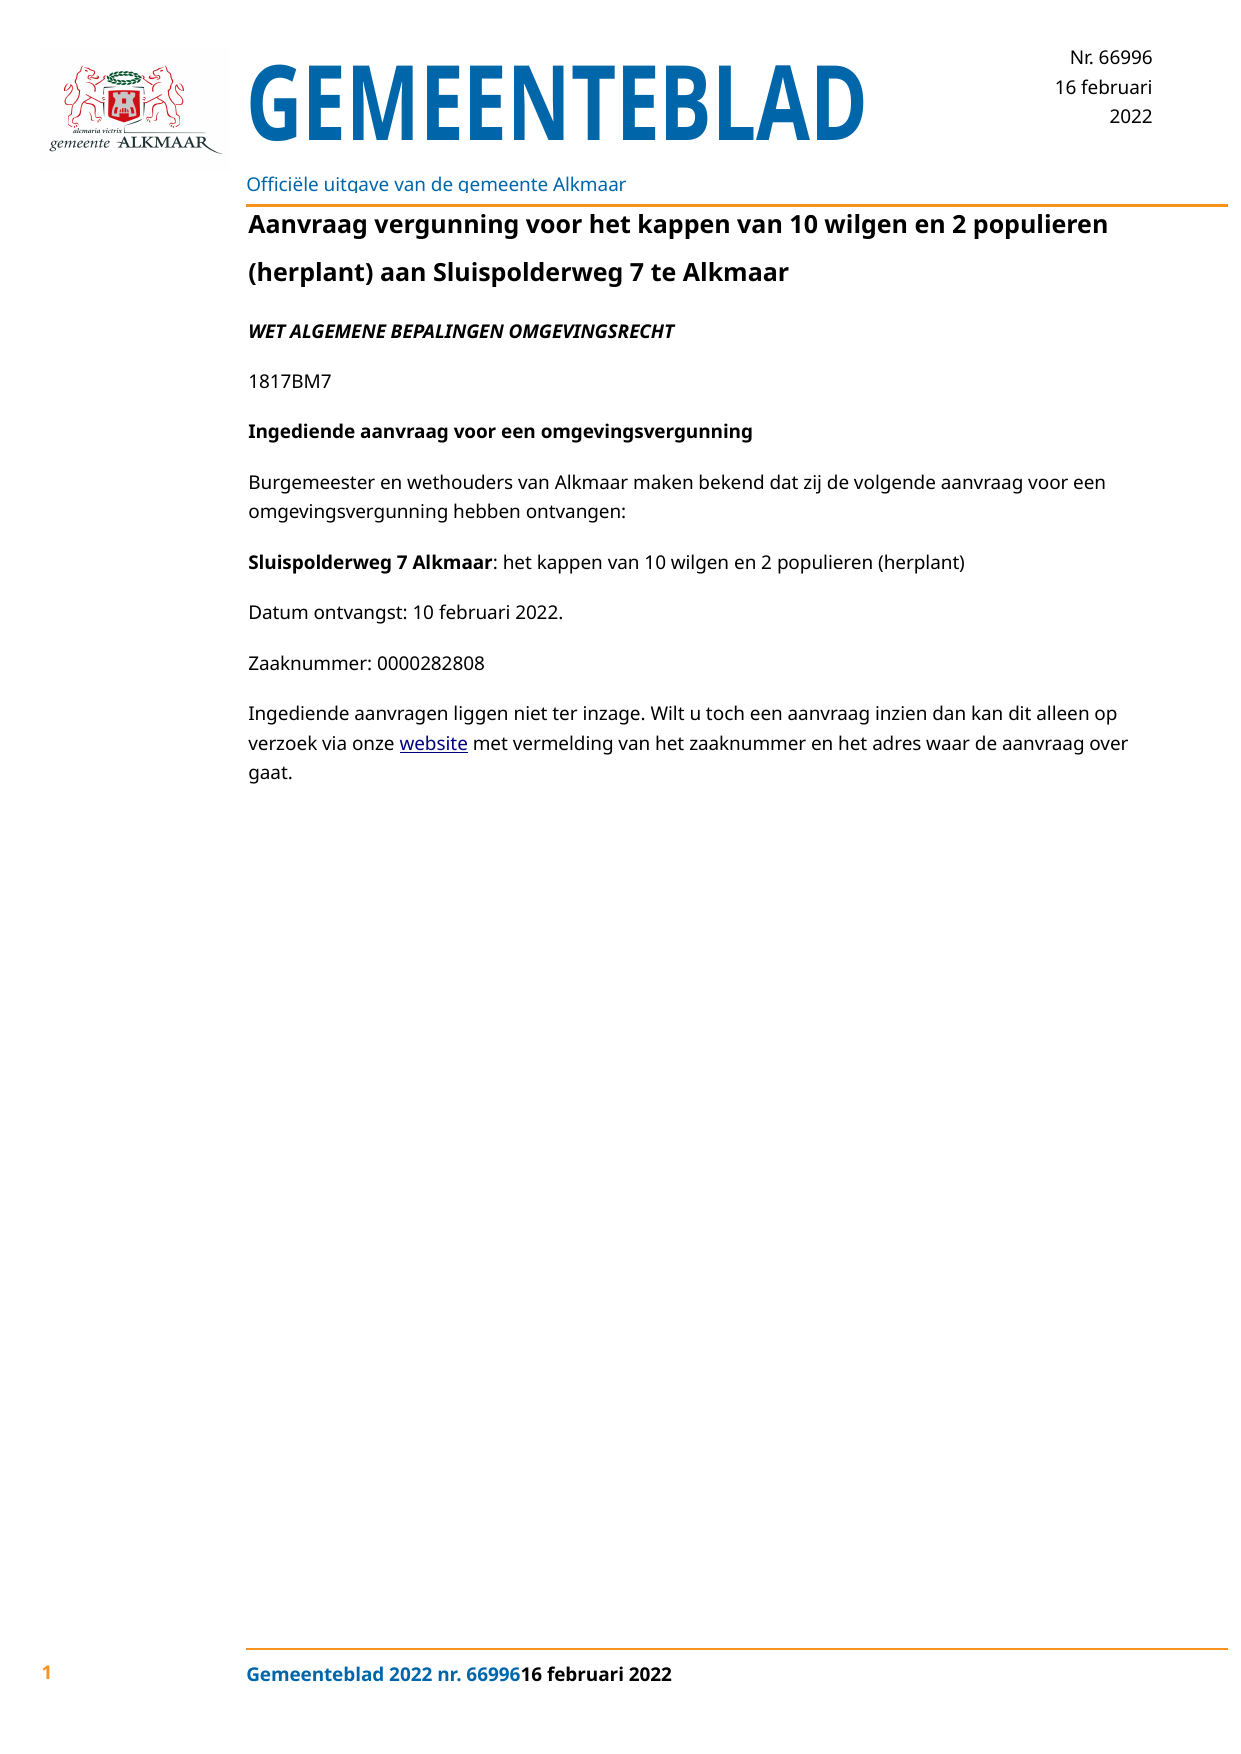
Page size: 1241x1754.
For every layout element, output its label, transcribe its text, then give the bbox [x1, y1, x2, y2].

text Datum ontvangst: 10 februari 2022. [248, 599, 1152, 625]
text Zaaknummer: 0000282808 [248, 650, 1152, 676]
text Aanvraag vergunning voor het kappen van 10 wilgen en 2 populieren (herplant) aan Sluispolderweg 7 te Alkmaar [248, 207, 1152, 288]
text 1817BM7 [248, 368, 1152, 394]
text Burgemeester en wethouders van Alkmaar maken bekend dat zij de volgende aanvraag voor een omgevingsvergunning hebben ontvangen: [248, 469, 1152, 524]
text Ingediende aanvragen liggen niet ter inzage. Wilt u toch een aanvraag inzien dan kan dit alleen op verzoek via onze website met vermelding van het zaaknummer en het adres waar de aanvraag over gaat. [248, 700, 1152, 785]
text WET ALGEMENE BEPALINGEN OMGEVINGSRECHT [248, 318, 1152, 344]
picture [41, 47, 231, 172]
text Ingediende aanvraag voor een omgevingsvergunning [248, 419, 1152, 444]
text Sluispolderweg 7 Alkmaar: het kappen van 10 wilgen en 2 populieren (herplant) [248, 549, 1152, 575]
